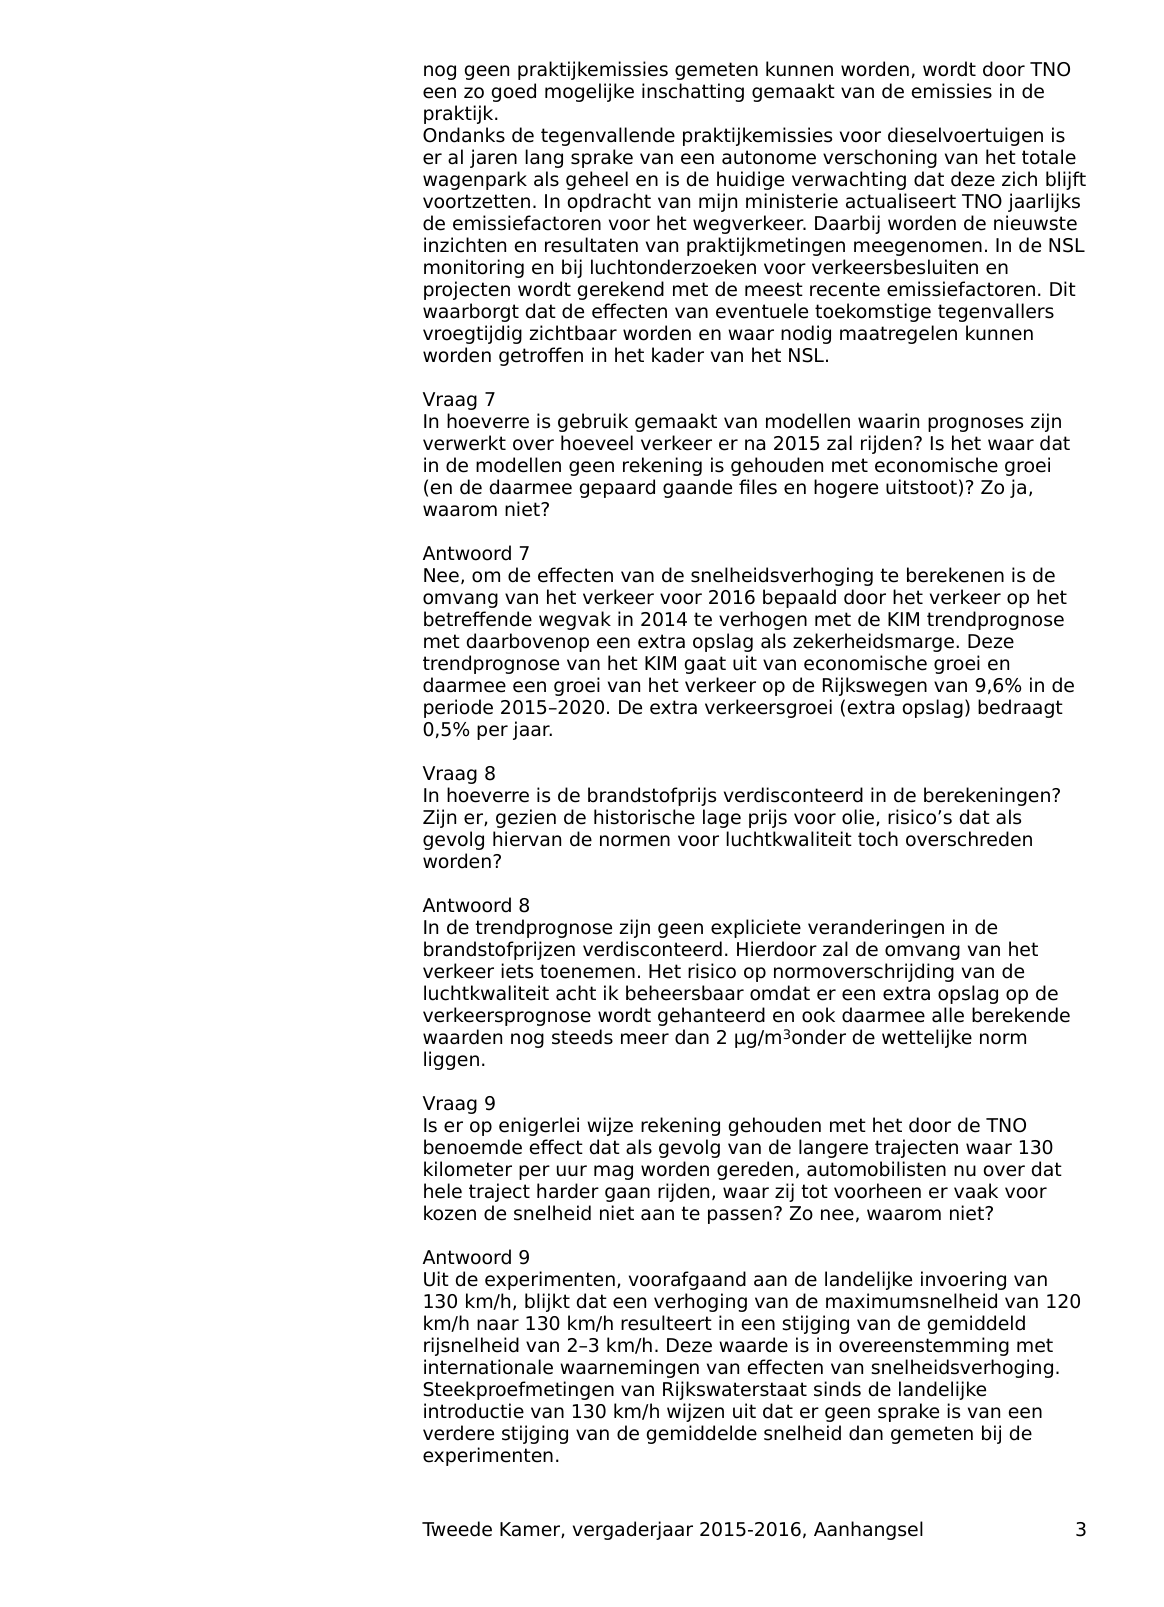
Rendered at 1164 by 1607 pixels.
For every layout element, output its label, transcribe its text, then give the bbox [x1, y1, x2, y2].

text Antwoord 8 [422, 895, 1087, 917]
text Antwoord 7 [422, 543, 1087, 565]
text nog geen praktijkemissies gemeten kunnen worden, wordt door TNO een zo goed mogelijke inschatting gemaakt van de emissies in de praktijk. [422, 59, 1087, 125]
text Vraag 9 [422, 1093, 1087, 1115]
text Is er op enigerlei wijze rekening gehouden met het door de TNO benoemde effect dat als gevolg van de langere trajecten waar 130 kilometer per uur mag worden gereden, automobilisten nu over dat hele traject harder gaan rijden, waar zij tot voorheen er vaak voor kozen de snelheid niet aan te passen? Zo nee, waarom niet? [422, 1115, 1087, 1225]
text In hoeverre is gebruik gemaakt van modellen waarin prognoses zijn verwerkt over hoeveel verkeer er na 2015 zal rijden? Is het waar dat in de modellen geen rekening is gehouden met economische groei (en de daarmee gepaard gaande files en hogere uitstoot)? Zo ja, waarom niet? [422, 411, 1087, 521]
text Antwoord 9 [422, 1247, 1087, 1269]
text Uit de experimenten, voorafgaand aan de landelijke invoering van 130 km/h, blijkt dat een verhoging van de maximumsnelheid van 120 km/h naar 130 km/h resulteert in een stijging van de gemiddeld rijsnelheid van 2–3 km/h. Deze waarde is in overeenstemming met internationale waarnemingen van effecten van snelheidsverhoging. Steekproefmetingen van Rijkswaterstaat sinds de landelijke introductie van 130 km/h wijzen uit dat er geen sprake is van een verdere stijging van de gemiddelde snelheid dan gemeten bij de experimenten. [422, 1269, 1087, 1467]
text Vraag 7 [422, 389, 1087, 411]
text Nee, om de effecten van de snelheidsverhoging te berekenen is de omvang van het verkeer voor 2016 bepaald door het verkeer op het betreffende wegvak in 2014 te verhogen met de KIM trendprognose met daarbovenop een extra opslag als zekerheidsmarge. Deze trendprognose van het KIM gaat uit van economische groei en daarmee een groei van het verkeer op de Rijkswegen van 9,6% in de periode 2015–2020. De extra verkeersgroei (extra opslag) bedraagt 0,5% per jaar. [422, 565, 1087, 741]
text In de trendprognose zijn geen expliciete veranderingen in de brandstofprijzen verdisconteerd. Hierdoor zal de omvang van het verkeer iets toenemen. Het risico op normoverschrijding van de luchtkwaliteit acht ik beheersbaar omdat er een extra opslag op de verkeersprognose wordt gehanteerd en ook daarmee alle berekende waarden nog steeds meer dan 2 µg/m3onder de wettelijke norm liggen. [422, 917, 1087, 1071]
text Vraag 8 [422, 763, 1087, 785]
text In hoeverre is de brandstofprijs verdisconteerd in de berekeningen? Zijn er, gezien de historische lage prijs voor olie, risico’s dat als gevolg hiervan de normen voor luchtkwaliteit toch overschreden worden? [422, 785, 1087, 873]
text Ondanks de tegenvallende praktijkemissies voor dieselvoertuigen is er al jaren lang sprake van een autonome verschoning van het totale wagenpark als geheel en is de huidige verwachting dat deze zich blijft voortzetten. In opdracht van mijn ministerie actualiseert TNO jaarlijks de emissiefactoren voor het wegverkeer. Daarbij worden de nieuwste inzichten en resultaten van praktijkmetingen meegenomen. In de NSL monitoring en bij luchtonderzoeken voor verkeersbesluiten en projecten wordt gerekend met de meest recente emissiefactoren. Dit waarborgt dat de effecten van eventuele toekomstige tegenvallers vroegtijdig zichtbaar worden en waar nodig maatregelen kunnen worden getroffen in het kader van het NSL. [422, 125, 1087, 367]
